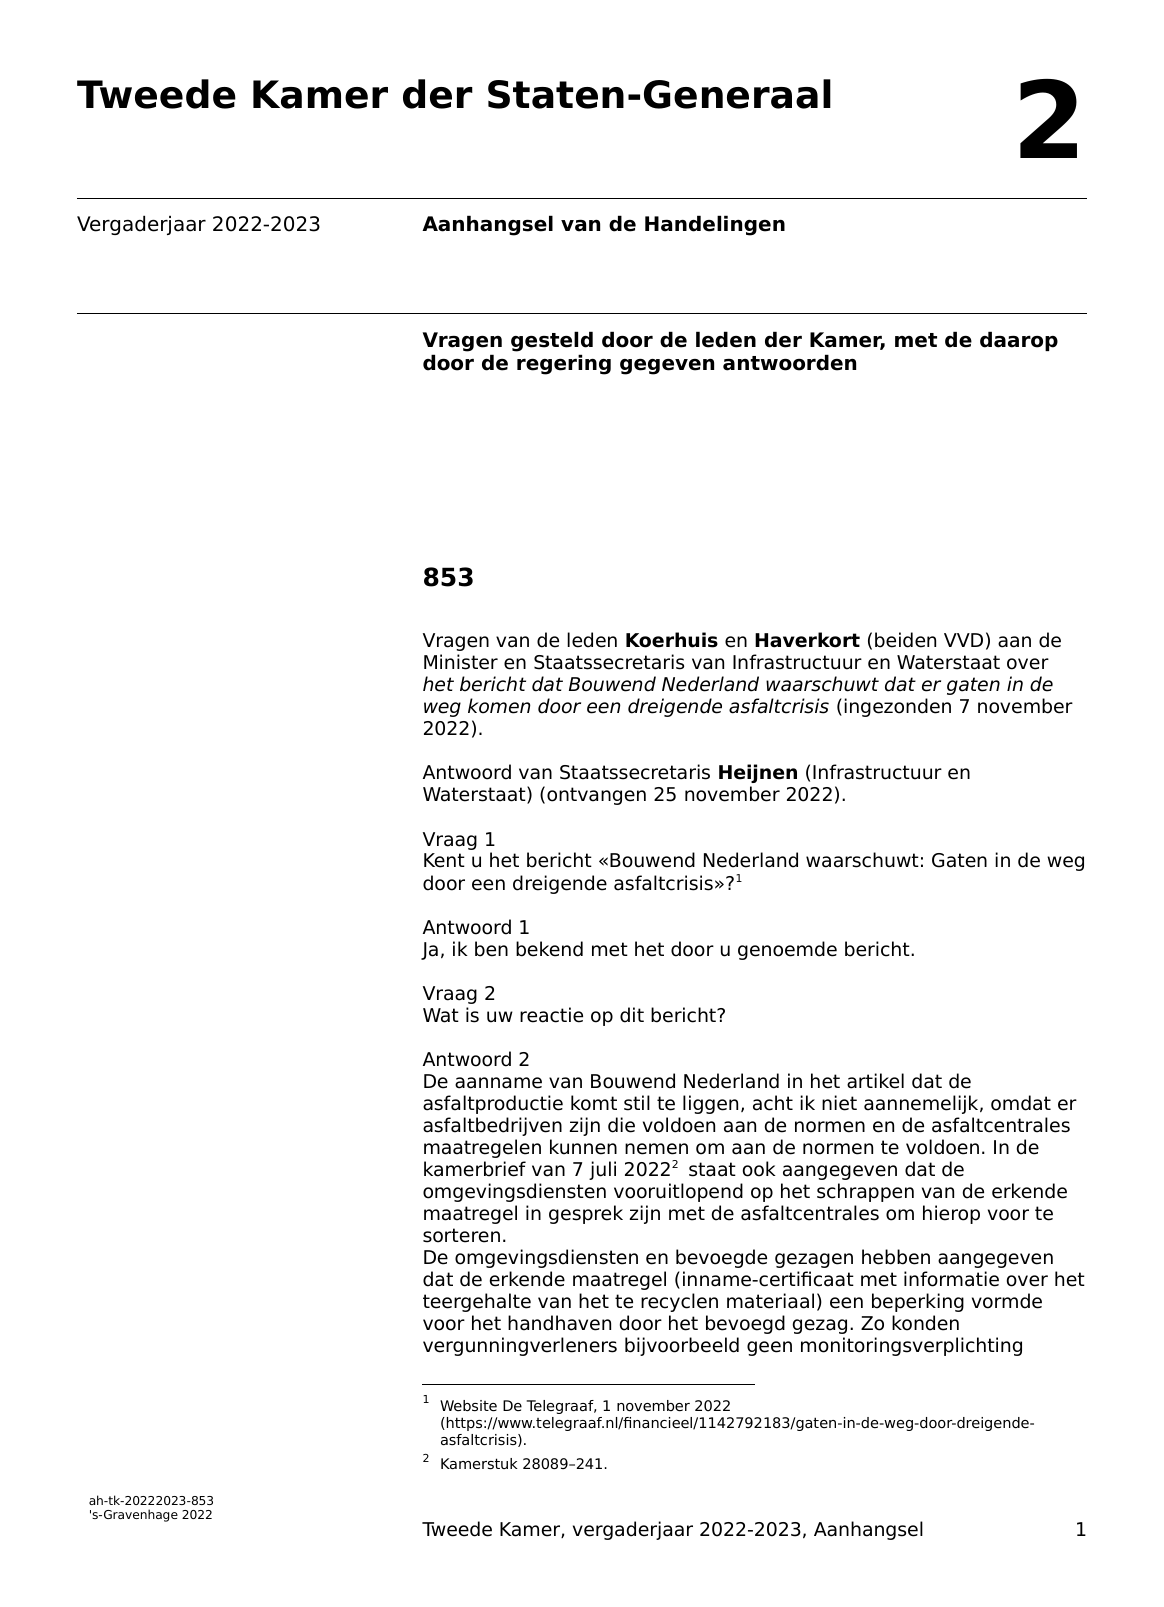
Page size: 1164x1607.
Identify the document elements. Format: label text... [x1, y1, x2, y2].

text Vragen van de leden Koerhuis en Haverkort (beiden VVD) aan de Minister en Staatssecretaris van Infrastructuur en Waterstaat over het bericht dat Bouwend Nederland waarschuwt dat er gaten in de weg komen door een dreigende asfaltcrisis (ingezonden 7 november 2022). [422, 630, 1087, 740]
text Vraag 2 [422, 983, 1087, 1005]
text Website De Telegraaf, 1 november 2022 (https://www.telegraaf.nl/financieel/1142792183/gaten-in-de-weg-door-dreigende-asfaltcrisis). [422, 1393, 1087, 1449]
text De aanname van Bouwend Nederland in het artikel dat de asfaltproductie komt stil te liggen, acht ik niet aannemelijk, omdat er asfaltbedrijven zijn die voldoen aan de normen en de asfaltcentrales maatregelen kunnen nemen om aan de normen te voldoen. In de kamerbrief van 7 juli 2022 staat ook aangegeven dat de omgevingsdiensten vooruitlopend op het schrappen van de erkende maatregel in gesprek zijn met de asfaltcentrales om hierop voor te sorteren. [422, 1071, 1087, 1247]
text Kent u het bericht «Bouwend Nederland waarschuwt: Gaten in de weg door een dreigende asfaltcrisis»? [422, 850, 1087, 894]
text Antwoord van Staatssecretaris Heijnen (Infrastructuur en Waterstaat) (ontvangen 25 november 2022). [422, 762, 1087, 806]
text Ja, ik ben bekend met het door u genoemde bericht. [422, 938, 1087, 961]
text De omgevingsdiensten en bevoegde gezagen hebben aangegeven dat de erkende maatregel (inname-certificaat met informatie over het teergehalte van het te recyclen materiaal) een beperking vormde voor het handhaven door het bevoegd gezag. Zo konden vergunningverleners bijvoorbeeld geen monitoringsverplichting [422, 1247, 1087, 1357]
table_header 2 [886, 59, 1087, 198]
table_header Tweede Kamer der Staten-Generaal [77, 59, 886, 198]
table_cell Aanhangsel van de Handelingen [422, 199, 1087, 313]
text Antwoord 1 [422, 917, 1087, 938]
text 's-Gravenhage 2022 [88, 1508, 323, 1522]
text Wat is uw reactie op dit bericht? [422, 1005, 1087, 1027]
text Vraag 1 [422, 828, 1087, 850]
table_cell [77, 314, 422, 375]
table_cell Vragen gesteld door de leden der Kamer, met de daarop door de regering gegeven antwoorden [422, 314, 1087, 375]
text ah-tk-20222023-853 [88, 1494, 323, 1508]
text Antwoord 2 [422, 1049, 1087, 1071]
table_cell Vergaderjaar 2022-2023 [77, 199, 422, 313]
text Kamerstuk 28089–241. [422, 1452, 1087, 1474]
text 853 [422, 563, 1087, 592]
